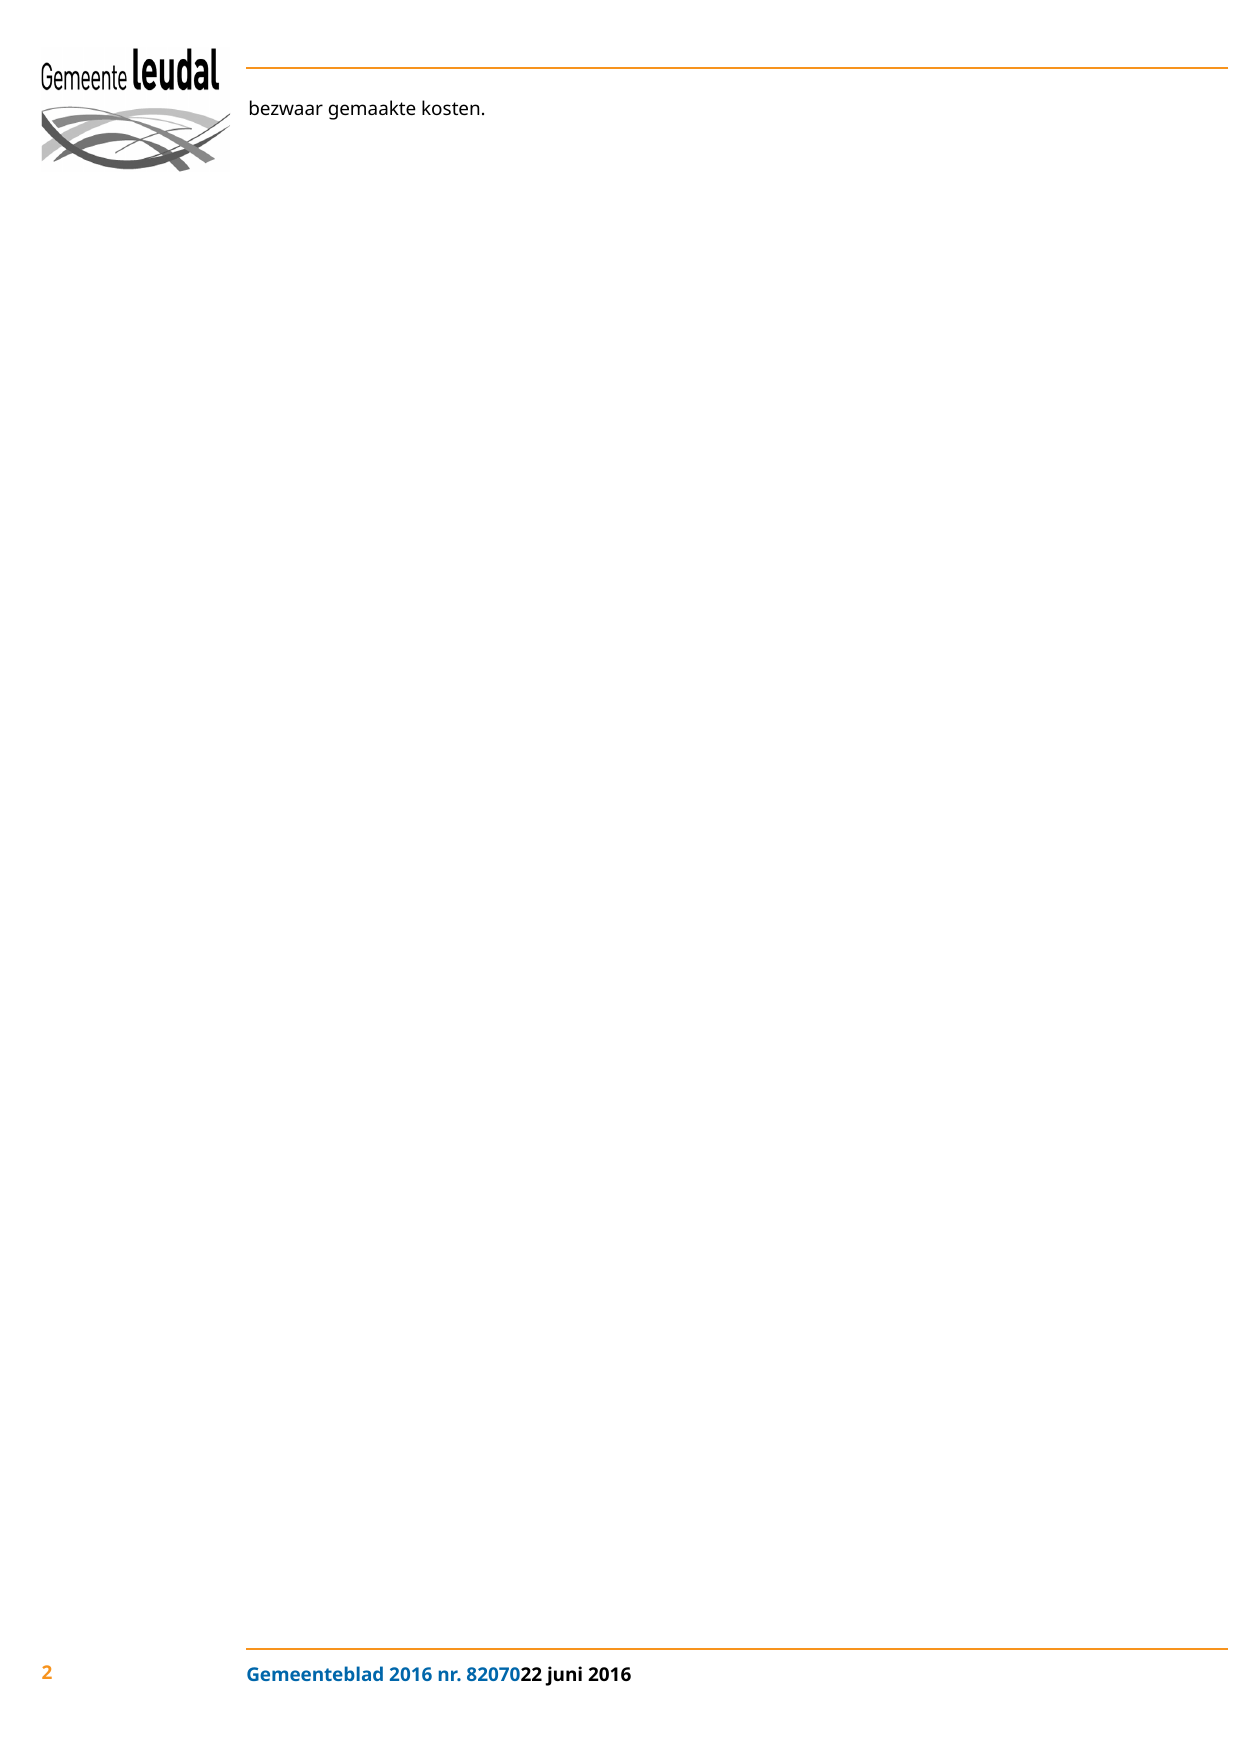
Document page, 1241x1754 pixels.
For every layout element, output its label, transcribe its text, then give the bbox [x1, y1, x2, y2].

picture [41, 47, 231, 172]
text bezwaar gemaakte kosten. [248, 95, 1152, 121]
